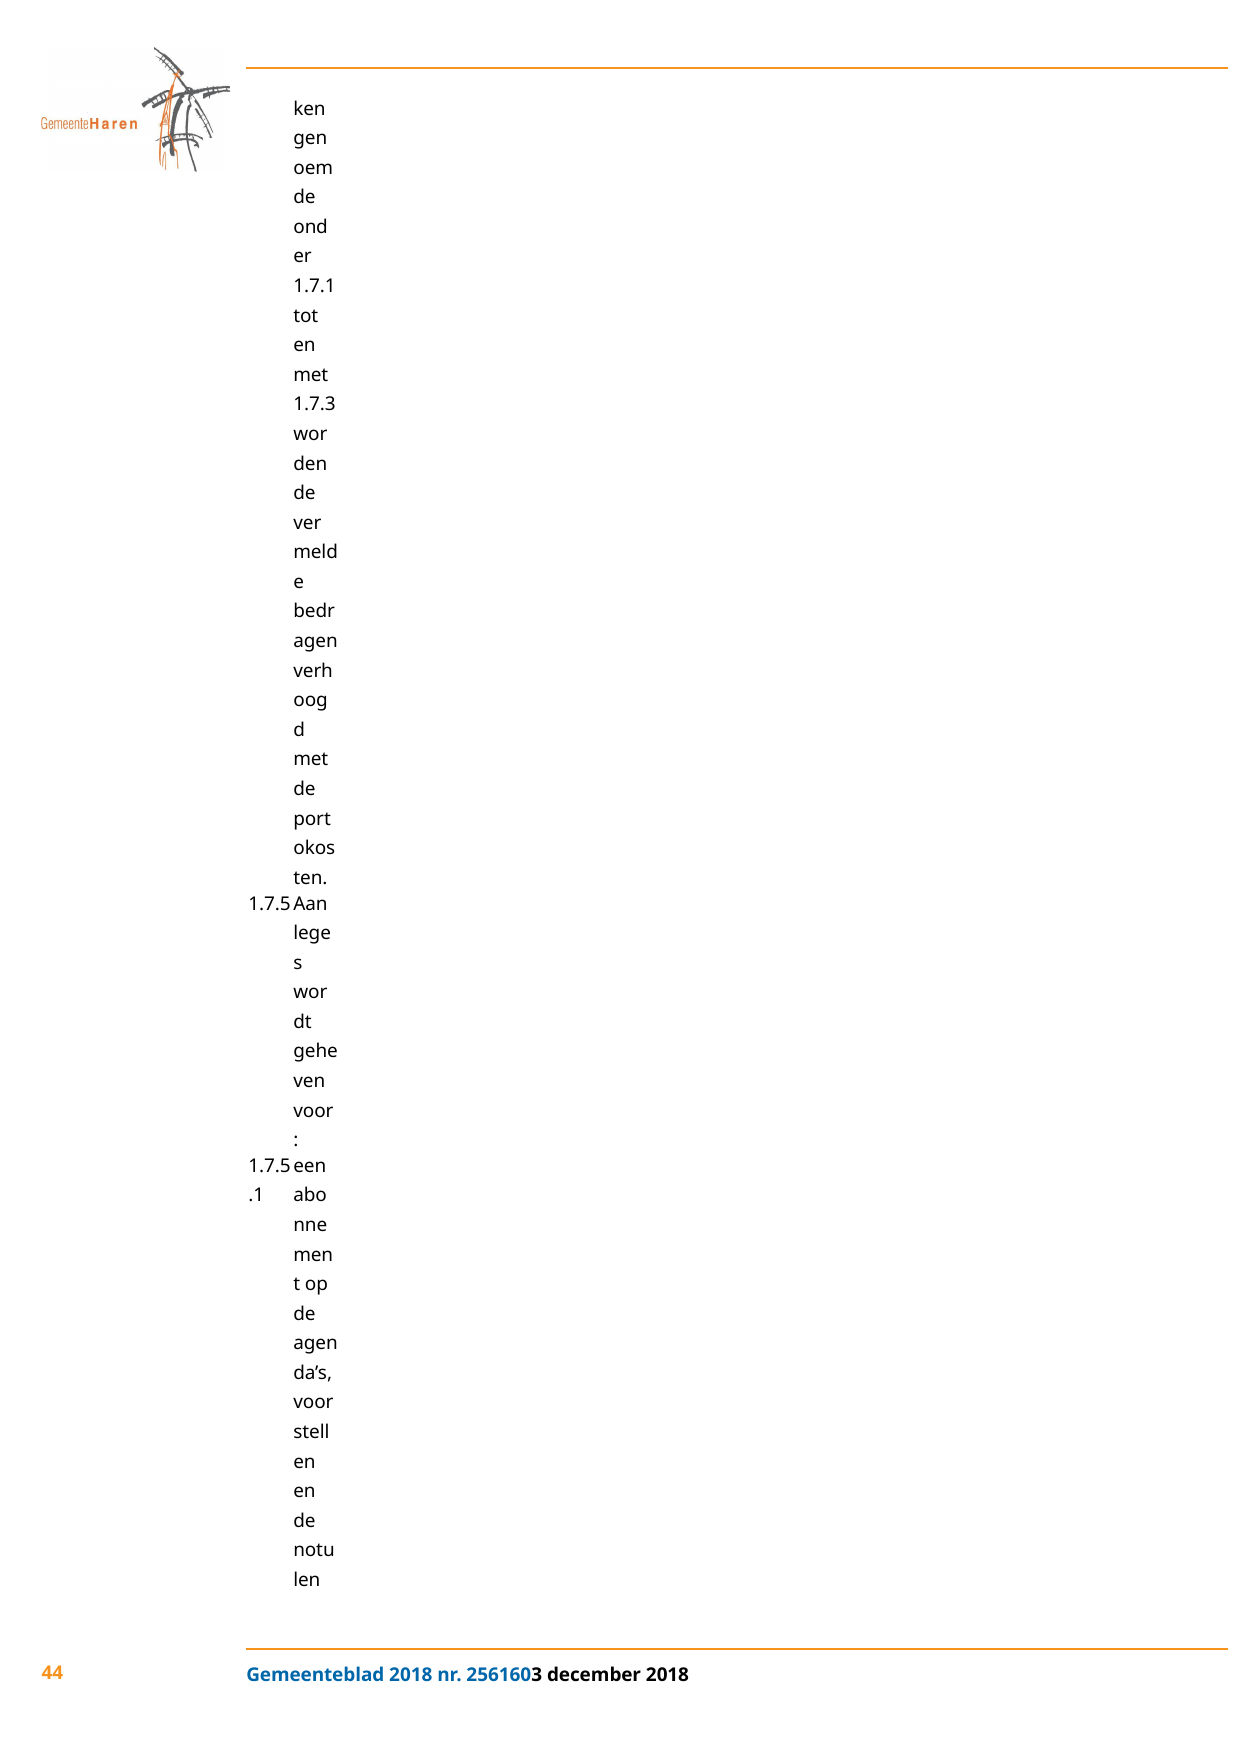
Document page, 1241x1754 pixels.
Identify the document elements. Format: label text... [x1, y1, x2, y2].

table_cell 1.7.5 [248, 890, 293, 1152]
table_cell Aan leges wordt geheven voor: [293, 890, 338, 1152]
table_cell een abonnement op de agenda’s, voorstellen en de notulen [293, 1152, 338, 1592]
table_cell [384, 1152, 429, 1592]
table_cell [248, 95, 293, 890]
table_cell [338, 890, 383, 1152]
table_cell [384, 95, 429, 890]
table_cell [338, 95, 383, 890]
table_cell 1.7.5.1 [248, 1152, 293, 1592]
table_cell [384, 890, 429, 1152]
table_cell [338, 1152, 383, 1592]
picture [41, 47, 231, 172]
table_cell ken genoemde onder 1.7.1 tot en met 1.7.3 worden de vermelde bedragen verhoogd met de portokosten. [293, 95, 338, 890]
